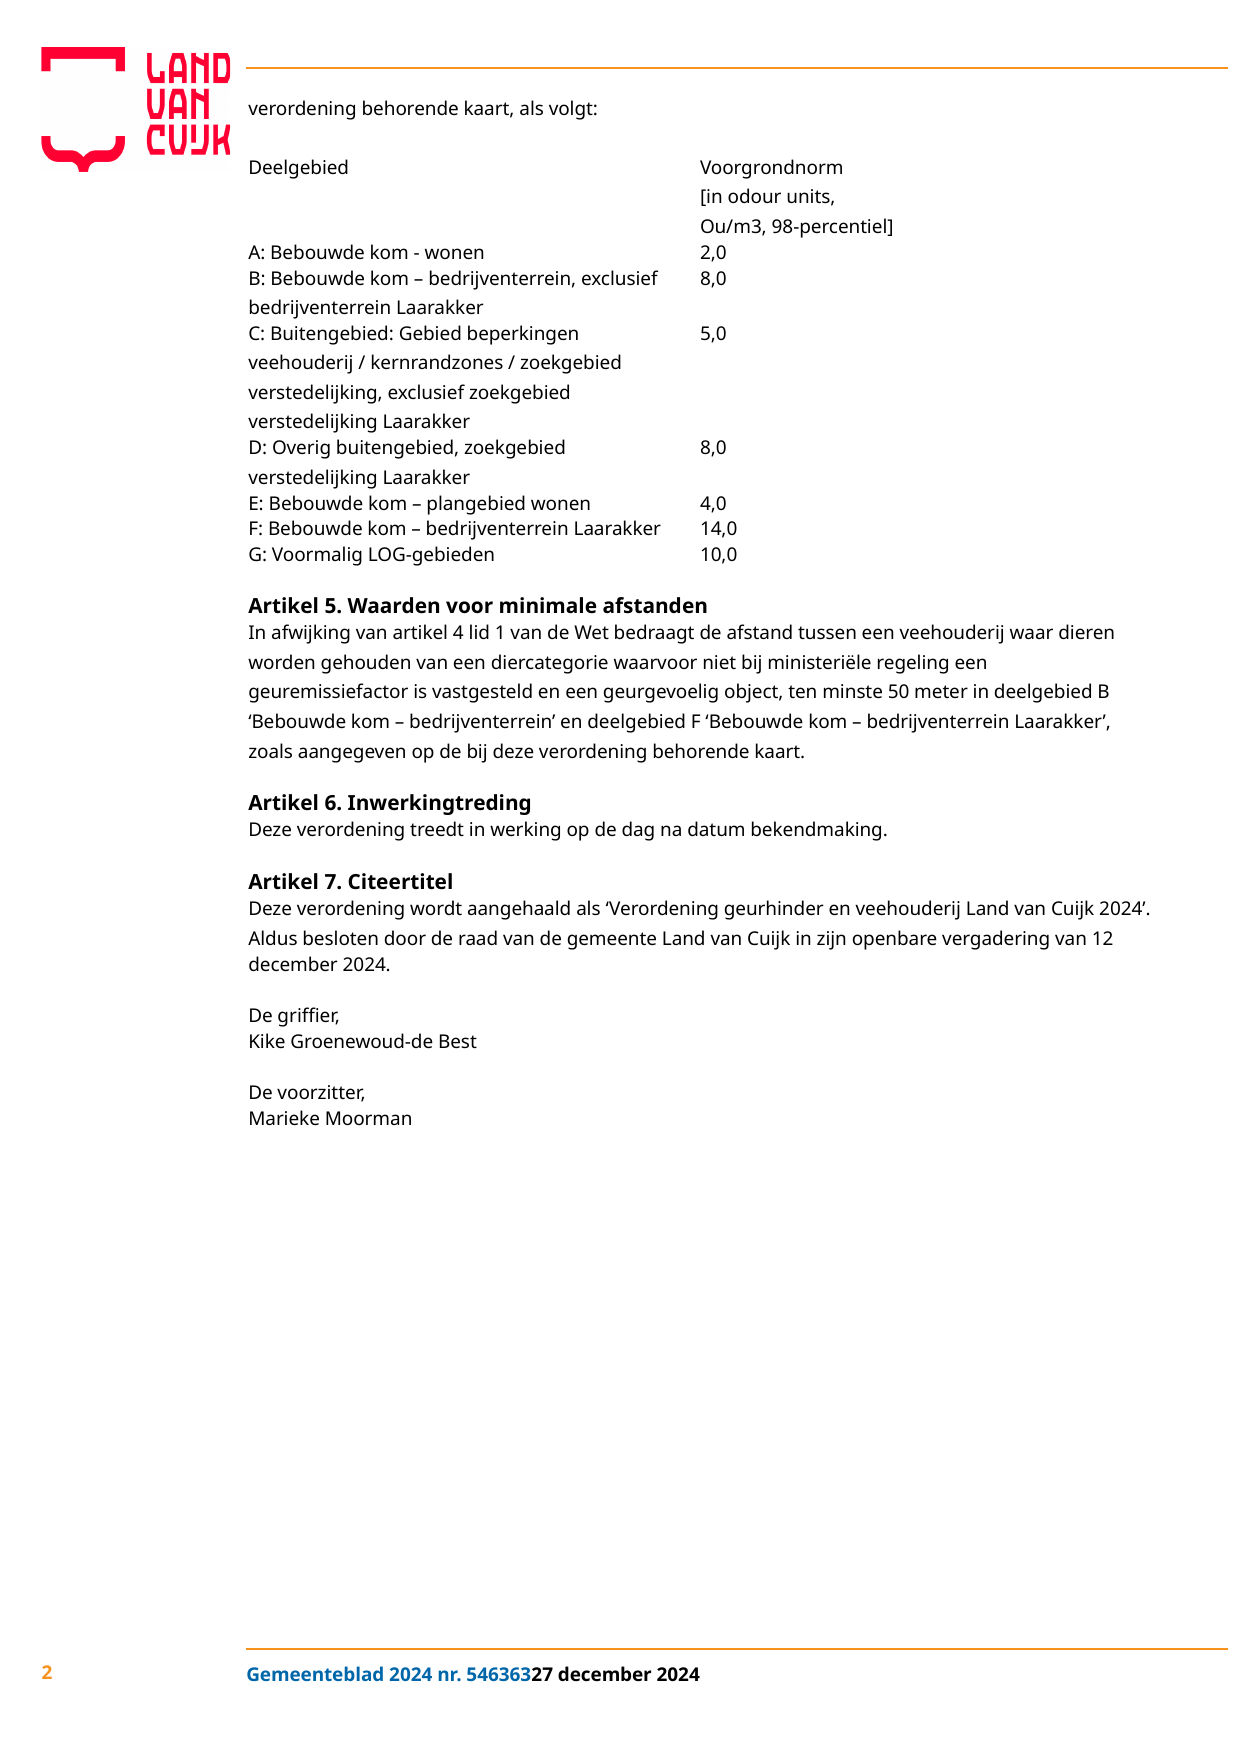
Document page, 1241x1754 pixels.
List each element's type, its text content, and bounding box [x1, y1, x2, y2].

table_cell A: Bebouwde kom - wonen [248, 239, 700, 265]
text Artikel 6. Inwerkingtreding [248, 788, 1152, 817]
table_cell 2,0 [700, 239, 1152, 265]
table_cell C: Buitengebied: Gebied beperkingen veehouderij / kernrandzones / zoekgebied verstedelijking, exclusief zoekgebied verstedelijking Laarakker [248, 320, 700, 434]
text verordening behorende kaart, als volgt: [248, 95, 1152, 121]
table_cell 14,0 [700, 516, 1152, 541]
text In afwijking van artikel 4 lid 1 van de Wet bedraagt de afstand tussen een veehouderij waar dieren worden gehouden van een diercategorie waarvoor niet bij ministeriële regeling een geuremissiefactor is vastgesteld en een geurgevoelig object, ten minste 50 meter in deelgebied B ‘Bebouwde kom – bedrijventerrein’ en deelgebied F ‘Bebouwde kom – bedrijventerrein Laarakker’, zoals aangegeven op de bij deze verordening behorende kaart. [248, 619, 1152, 763]
table_header Voorgrondnorm [in odour units, Ou/m3, 98-percentiel] [700, 154, 1152, 239]
table_cell 10,0 [700, 541, 1152, 567]
table_cell F: Bebouwde kom – bedrijventerrein Laarakker [248, 516, 700, 541]
table_cell 8,0 [700, 265, 1152, 320]
text Artikel 7. Citeertitel [248, 867, 1152, 896]
table_header Deelgebied [248, 154, 700, 239]
text Deze verordening wordt aangehaald als ‘Verordening geurhinder en veehouderij Land van Cuijk 2024’. [248, 896, 1152, 921]
text De voorzitter, [248, 1079, 1152, 1105]
table_cell G: Voormalig LOG-gebieden [248, 541, 700, 567]
text De griffier, [248, 1002, 1152, 1028]
text Kike Groenewoud-de Best [248, 1028, 1152, 1054]
table_cell 5,0 [700, 320, 1152, 434]
picture [41, 47, 231, 172]
text Marieke Moorman [248, 1105, 1152, 1131]
text Artikel 5. Waarden voor minimale afstanden [248, 591, 1152, 619]
table_cell 8,0 [700, 435, 1152, 490]
text Deze verordening treedt in werking op de dag na datum bekendmaking. [248, 817, 1152, 842]
text Aldus besloten door de raad van de gemeente Land van Cuijk in zijn openbare vergadering van 12 december 2024. [248, 925, 1152, 977]
table_cell B: Bebouwde kom – bedrijventerrein, exclusief bedrijventerrein Laarakker [248, 265, 700, 320]
table_cell E: Bebouwde kom – plangebied wonen [248, 490, 700, 516]
table_cell D: Overig buitengebied, zoekgebied verstedelijking Laarakker [248, 435, 700, 490]
table_cell 4,0 [700, 490, 1152, 516]
